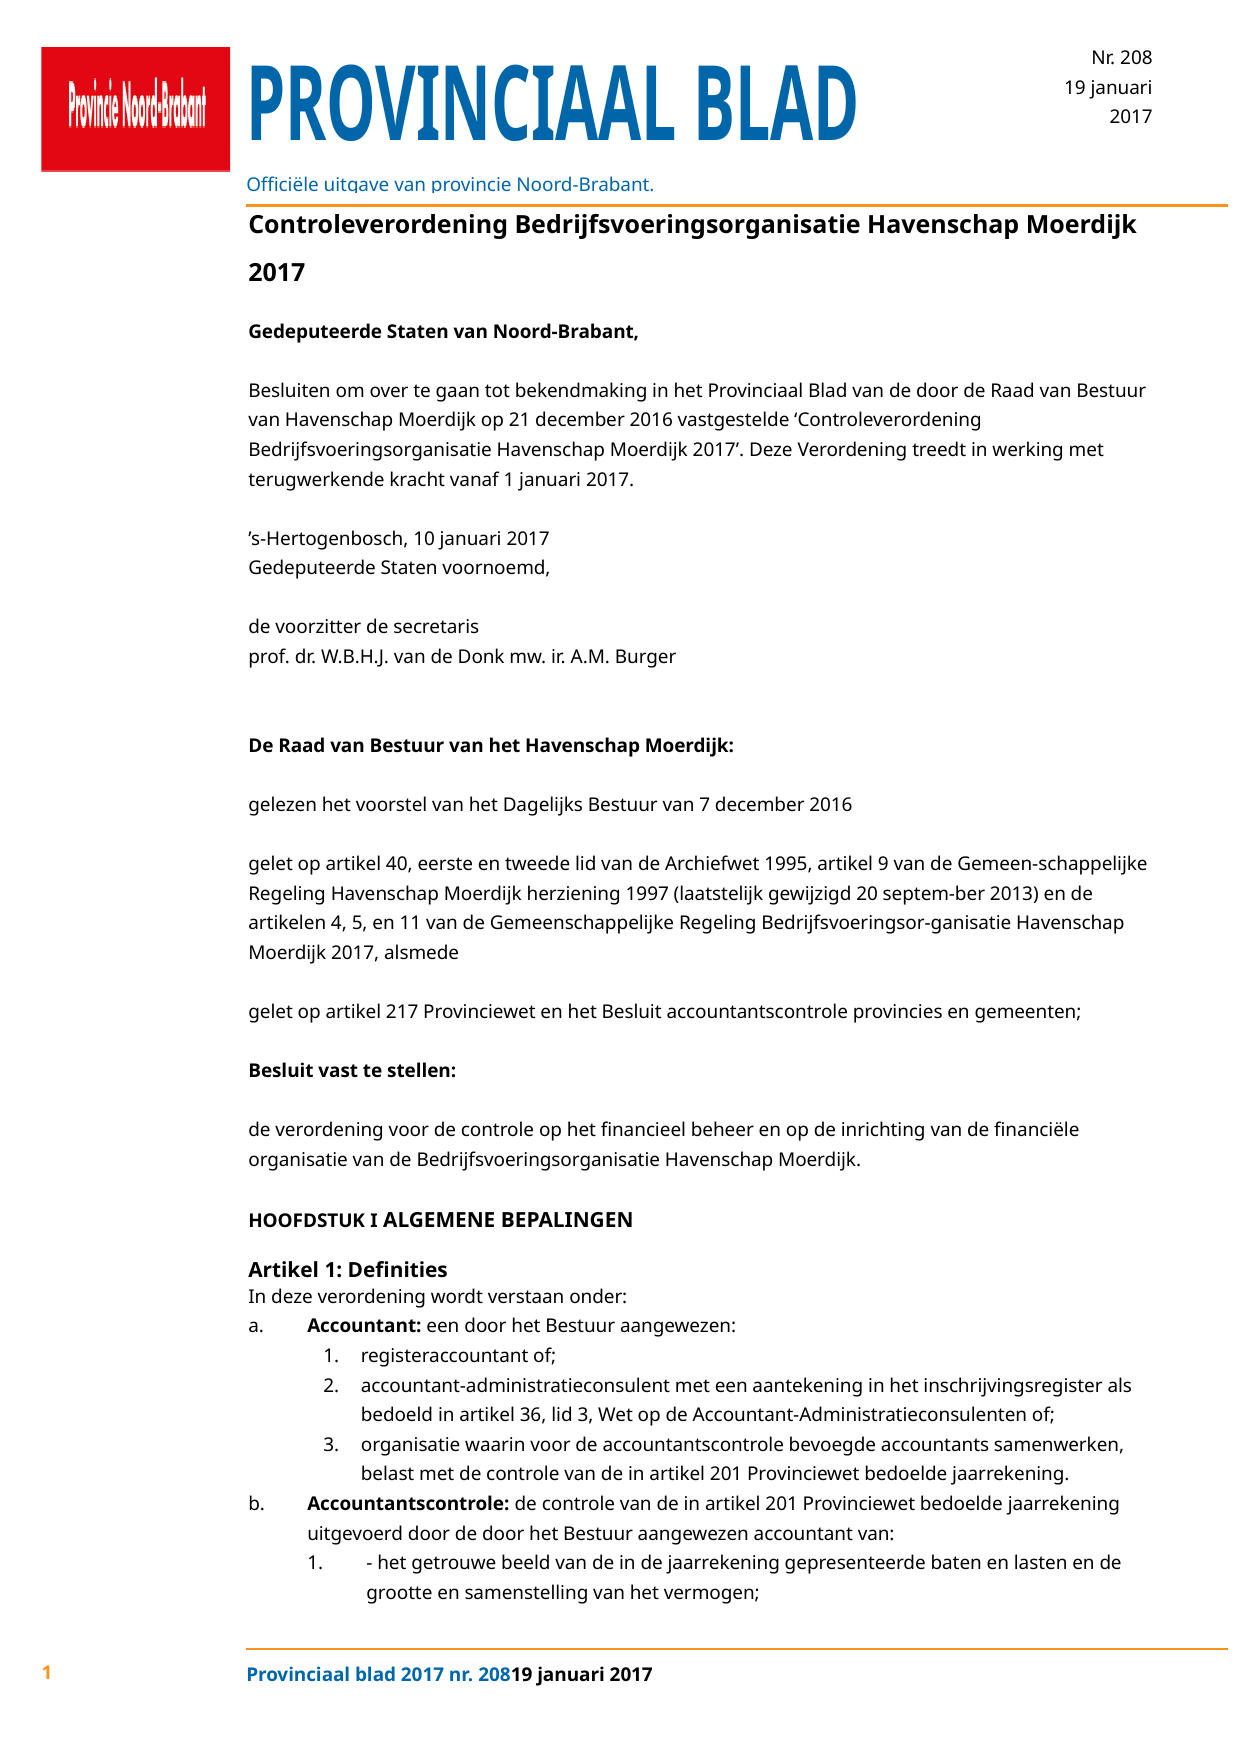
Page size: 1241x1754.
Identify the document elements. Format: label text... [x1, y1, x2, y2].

list Accountantscontrole: de controle van de in artikel 201 Provinciewet bedoelde jaarrekening uitgevoerd door de door het Bestuur aangewezen accountant van: [248, 1490, 1152, 1546]
text Artikel 1: Definities [248, 1255, 1152, 1283]
text Controleverordening Bedrijfsvoeringsorganisatie Havenschap Moerdijk 2017 [248, 207, 1152, 288]
text Besluit vast te stellen: [248, 1057, 1152, 1083]
text gelezen het voorstel van het Dagelijks Bestuur van 7 december 2016 [248, 791, 1152, 817]
list accountant-administratieconsulent met een aantekening in het inschrijvingsregister als bedoeld in artikel 36, lid 3, Wet op de Accountant-Administratieconsulenten of; [323, 1372, 1152, 1427]
list organisatie waarin voor de accountantscontrole bevoegde accountants samenwerken, belast met de controle van de in artikel 201 Provinciewet bedoelde jaarrekening. [323, 1431, 1152, 1486]
text ’s-Hertogenbosch, 10 januari 2017 [248, 525, 1152, 551]
text prof. dr. W.B.H.J. van de Donk mw. ir. A.M. Burger [248, 643, 1152, 669]
list registeraccountant of; [323, 1342, 1152, 1368]
text HOOFDSTUK I ALGEMENE BEPALINGEN [248, 1205, 1152, 1234]
text de voorzitter de secretaris [248, 614, 1152, 639]
text Gedeputeerde Staten van Noord-Brabant, [248, 318, 1152, 344]
text Gedeputeerde Staten voornoemd, [248, 554, 1152, 580]
text de verordening voor de controle op het financieel beheer en op de inrichting van de financiële organisatie van de Bedrijfsvoeringsorganisatie Havenschap Moerdijk. [248, 1117, 1152, 1172]
text In deze verordening wordt verstaan onder: [248, 1283, 1152, 1309]
text De Raad van Bestuur van het Havenschap Moerdijk: [248, 732, 1152, 758]
text Besluiten om over te gaan tot bekendmaking in het Provinciaal Blad van de door de Raad van Bestuur van Havenschap Moerdijk op 21 december 2016 vastgestelde ‘Controleverordening Bedrijfsvoeringsorganisatie Havenschap Moerdijk 2017’. Deze Verordening treedt in werking met terugwerkende kracht vanaf 1 januari 2017. [248, 377, 1152, 492]
text gelet op artikel 40, eerste en tweede lid van de Archiefwet 1995, artikel 9 van de Gemeen-schappelijke Regeling Havenschap Moerdijk herziening 1997 (laatstelijk gewijzigd 20 septem-ber 2013) en de artikelen 4, 5, en 11 van de Gemeenschappelijke Regeling Bedrijfsvoeringsor-ganisatie Havenschap Moerdijk 2017, alsmede [248, 850, 1152, 965]
text gelet op artikel 217 Provinciewet en het Besluit accountantscontrole provincies en gemeenten; [248, 998, 1152, 1024]
picture [41, 47, 231, 172]
list - het getrouwe beeld van de in de jaarrekening gepresenteerde baten en lasten en de grootte en samenstelling van het vermogen; [307, 1549, 1152, 1605]
list Accountant: een door het Bestuur aangewezen: [248, 1313, 1152, 1338]
